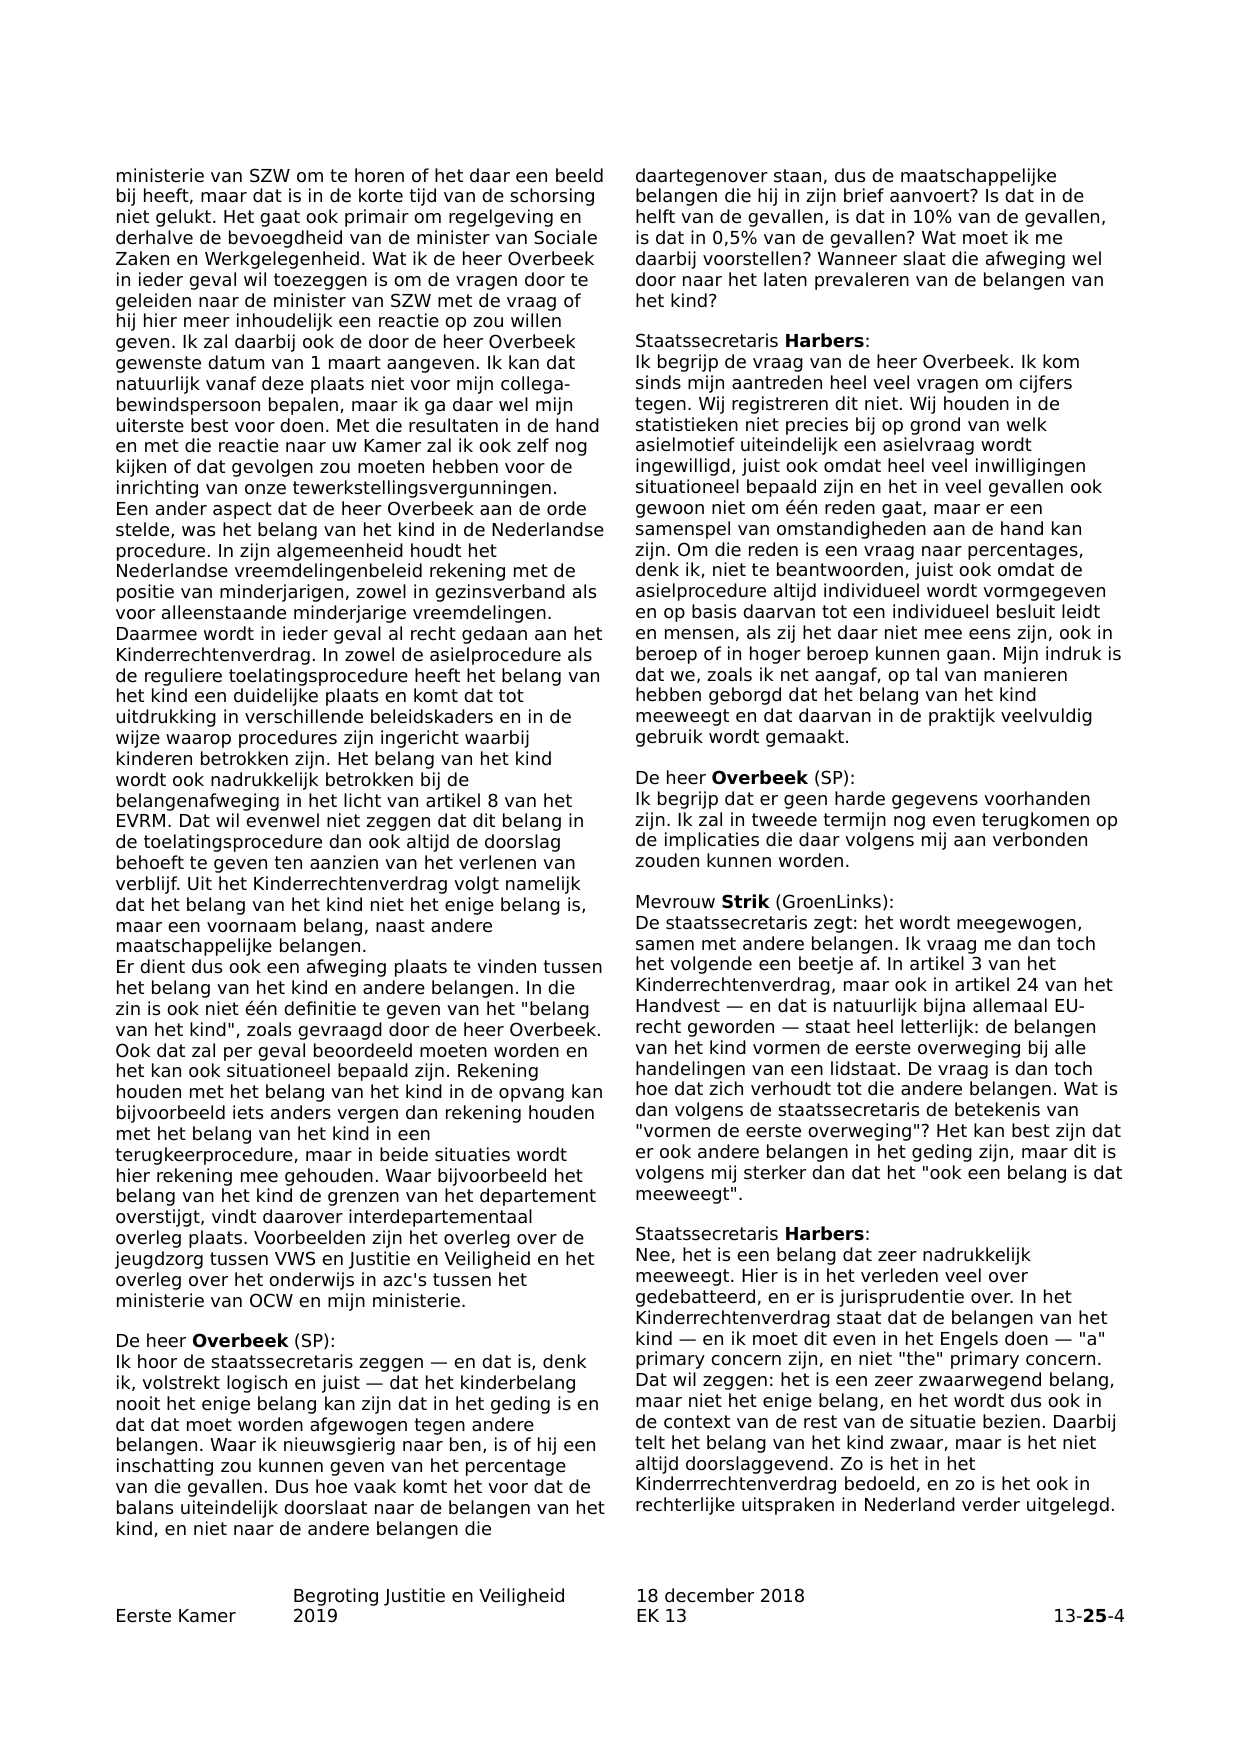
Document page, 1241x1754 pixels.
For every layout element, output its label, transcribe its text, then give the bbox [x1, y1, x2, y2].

text De staatssecretaris zegt: het wordt meegewogen, samen met andere belangen. Ik vraag me dan toch het volgende een beetje af. In artikel 3 van het Kinderrechtenverdrag, maar ook in artikel 24 van het Handvest — en dat is natuurlijk bijna allemaal EU-recht geworden — staat heel letterlijk: de belangen van het kind vormen de eerste overweging bij alle handelingen van een lidstaat. De vraag is dan toch hoe dat zich verhoudt tot die andere belangen. Wat is dan volgens de staatssecretaris de betekenis van "vormen de eerste overweging"? Het kan best zijn dat er ook andere belangen in het geding zijn, maar dit is volgens mij sterker dan dat het "ook een belang is dat meeweegt". [635, 912, 1125, 1204]
text Ik begrijp dat er geen harde gegevens voorhanden zijn. Ik zal in tweede termijn nog even terugkomen op de implicaties die daar volgens mij aan verbonden zouden kunnen worden. [635, 788, 1125, 872]
text De heer Overbeek (SP): [635, 768, 1125, 788]
text Een ander aspect dat de heer Overbeek aan de orde stelde, was het belang van het kind in de Nederlandse procedure. In zijn algemeenheid houdt het Nederlandse vreemdelingenbeleid rekening met de positie van minderjarigen, zowel in gezinsverband als voor alleenstaande minderjarige vreemdelingen. Daarmee wordt in ieder geval al recht gedaan aan het Kinderrechtenverdrag. In zowel de asielprocedure als de reguliere toelatingsprocedure heeft het belang van het kind een duidelijke plaats en komt dat tot uitdrukking in verschillende beleidskaders en in de wijze waarop procedures zijn ingericht waarbij kinderen betrokken zijn. Het belang van het kind wordt ook nadrukkelijk betrokken bij de belangenafweging in het licht van artikel 8 van het EVRM. Dat wil evenwel niet zeggen dat dit belang in de toelatingsprocedure dan ook altijd de doorslag behoeft te geven ten aanzien van het verlenen van verblijf. Uit het Kinderrechtenverdrag volgt namelijk dat het belang van het kind niet het enige belang is, maar een voornaam belang, naast andere maatschappelijke belangen. [115, 499, 605, 957]
text Er dient dus ook een afweging plaats te vinden tussen het belang van het kind en andere belangen. In die zin is ook niet één definitie te geven van het "belang van het kind", zoals gevraagd door de heer Overbeek. Ook dat zal per geval beoordeeld moeten worden en het kan ook situationeel bepaald zijn. Rekening houden met het belang van het kind in de opvang kan bijvoorbeeld iets anders vergen dan rekening houden met het belang van het kind in een terugkeerprocedure, maar in beide situaties wordt hier rekening mee gehouden. Waar bijvoorbeeld het belang van het kind de grenzen van het departement overstijgt, vindt daarover interdepartementaal overleg plaats. Voorbeelden zijn het overleg over de jeugdzorg tussen VWS en Justitie en Veiligheid en het overleg over het onderwijs in azc's tussen het ministerie van OCW en mijn ministerie. [115, 957, 605, 1311]
text Ik hoor de staatssecretaris zeggen — en dat is, denk ik, volstrekt logisch en juist — dat het kinderbelang nooit het enige belang kan zijn dat in het geding is en dat dat moet worden afgewogen tegen andere belangen. Waar ik nieuwsgierig naar ben, is of hij een inschatting zou kunnen geven van het percentage van die gevallen. Dus hoe vaak komt het voor dat de balans uiteindelijk doorslaat naar de belangen van het kind, en niet naar de andere belangen die [115, 1352, 605, 1539]
text ministerie van SZW om te horen of het daar een beeld bij heeft, maar dat is in de korte tijd van de schorsing niet gelukt. Het gaat ook primair om regelgeving en derhalve de bevoegdheid van de minister van Sociale Zaken en Werkgelegenheid. Wat ik de heer Overbeek in ieder geval wil toezeggen is om de vragen door te geleiden naar de minister van SZW met de vraag of hij hier meer inhoudelijk een reactie op zou willen geven. Ik zal daarbij ook de door de heer Overbeek gewenste datum van 1 maart aangeven. Ik kan dat natuurlijk vanaf deze plaats niet voor mijn collega-bewindspersoon bepalen, maar ik ga daar wel mijn uiterste best voor doen. Met die resultaten in de hand en met die reactie naar uw Kamer zal ik ook zelf nog kijken of dat gevolgen zou moeten hebben voor de inrichting van onze tewerkstellingsvergunningen. [115, 165, 605, 499]
text Staatssecretaris Harbers: [635, 331, 1125, 352]
text Mevrouw Strik (GroenLinks): [635, 892, 1125, 912]
text De heer Overbeek (SP): [115, 1331, 605, 1352]
text Nee, het is een belang dat zeer nadrukkelijk meeweegt. Hier is in het verleden veel over gedebatteerd, en er is jurisprudentie over. In het Kinderrechtenverdrag staat dat de belangen van het kind — en ik moet dit even in het Engels doen — "a" primary concern zijn, en niet "the" primary concern. Dat wil zeggen: het is een zeer zwaarwegend belang, maar niet het enige belang, en het wordt dus ook in de context van de rest van de situatie bezien. Daarbij telt het belang van het kind zwaar, maar is het niet altijd doorslaggevend. Zo is het in het Kinderrrechtenverdrag bedoeld, en zo is het ook in rechterlijke uitspraken in Nederland verder uitgelegd. [635, 1245, 1125, 1516]
text daartegenover staan, dus de maatschappelijke belangen die hij in zijn brief aanvoert? Is dat in de helft van de gevallen, is dat in 10% van de gevallen, is dat in 0,5% van de gevallen? Wat moet ik me daarbij voorstellen? Wanneer slaat die afweging wel door naar het laten prevaleren van de belangen van het kind? [635, 165, 1125, 311]
text Ik begrijp de vraag van de heer Overbeek. Ik kom sinds mijn aantreden heel veel vragen om cijfers tegen. Wij registreren dit niet. Wij houden in de statistieken niet precies bij op grond van welk asielmotief uiteindelijk een asielvraag wordt ingewilligd, juist ook omdat heel veel inwilligingen situationeel bepaald zijn en het in veel gevallen ook gewoon niet om één reden gaat, maar er een samenspel van omstandigheden aan de hand kan zijn. Om die reden is een vraag naar percentages, denk ik, niet te beantwoorden, juist ook omdat de asielprocedure altijd individueel wordt vormgegeven en op basis daarvan tot een individueel besluit leidt en mensen, als zij het daar niet mee eens zijn, ook in beroep of in hoger beroep kunnen gaan. Mijn indruk is dat we, zoals ik net aangaf, op tal van manieren hebben geborgd dat het belang van het kind meeweegt en dat daarvan in de praktijk veelvuldig gebruik wordt gemaakt. [635, 352, 1125, 748]
text Staatssecretaris Harbers: [635, 1224, 1125, 1245]
